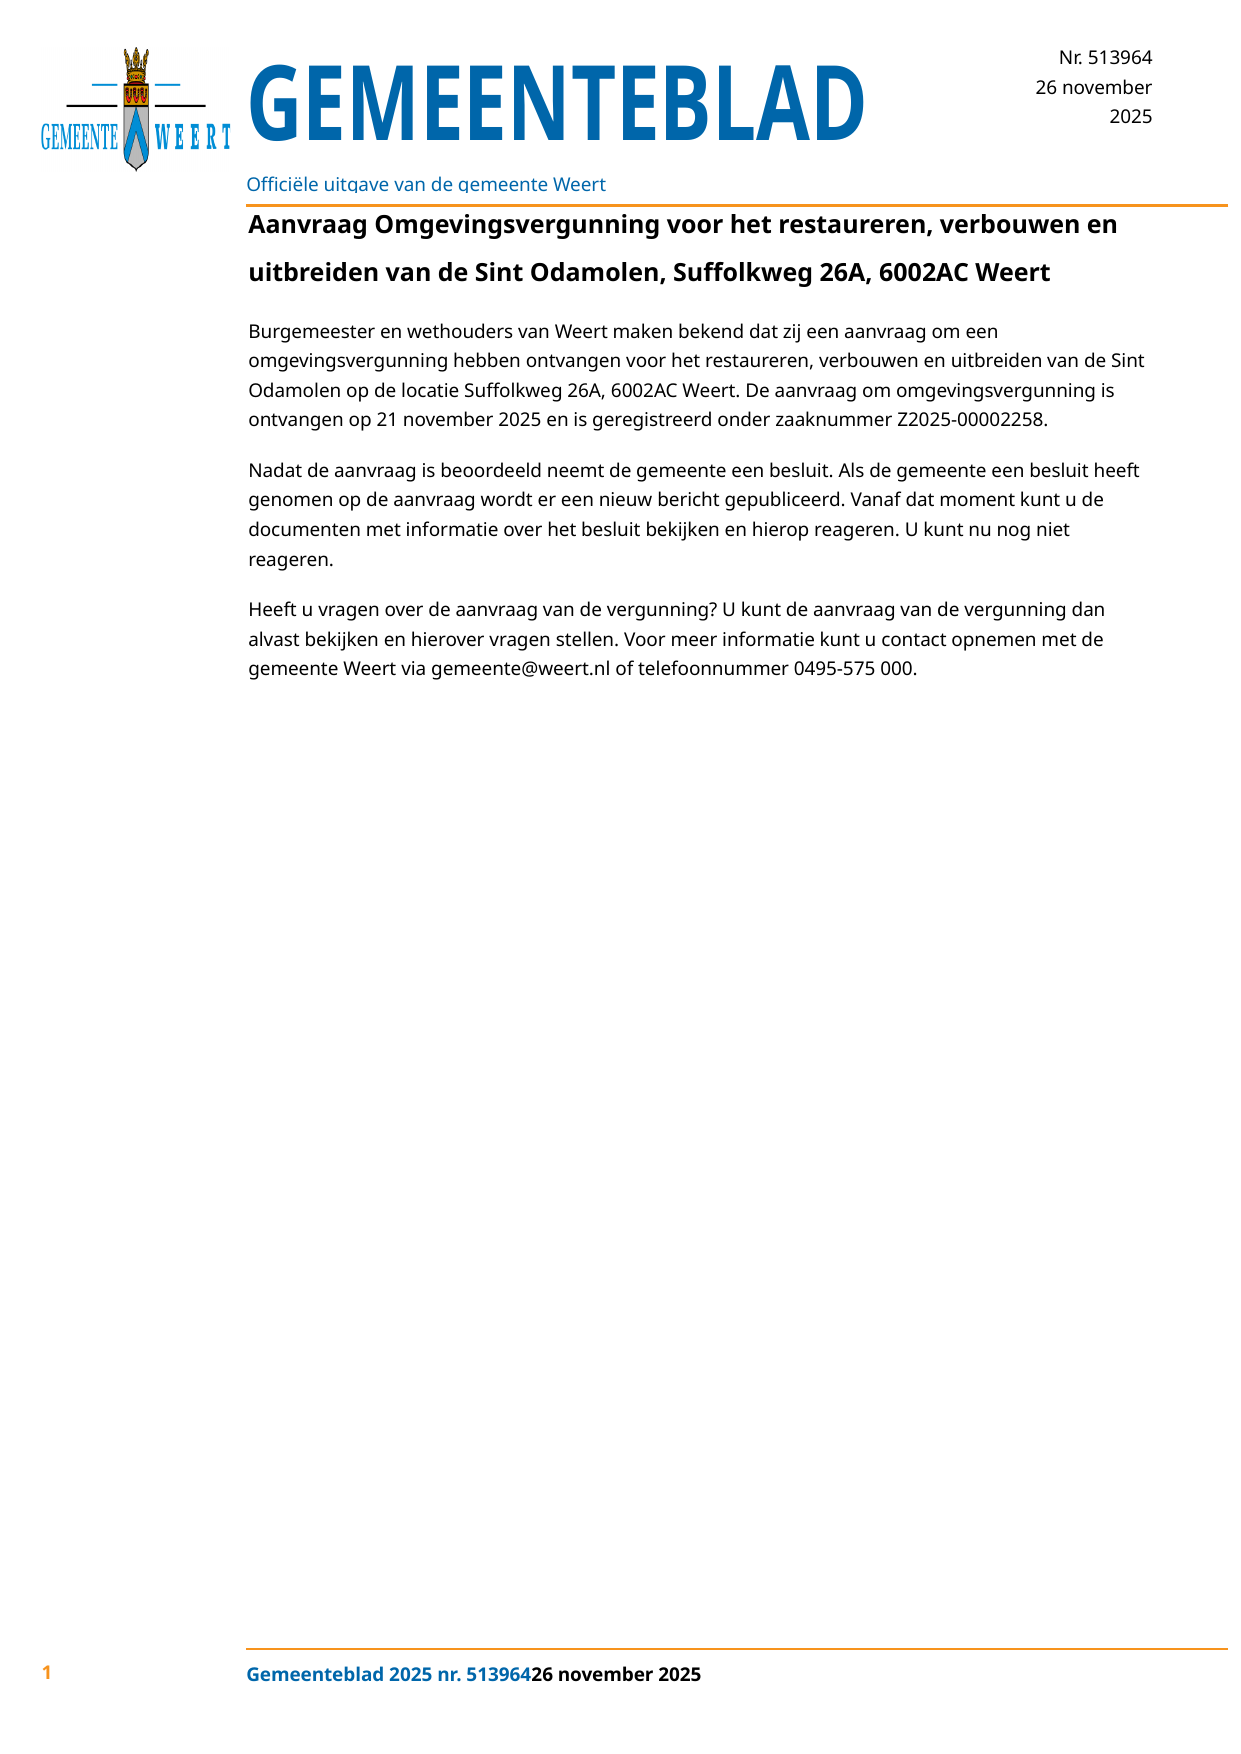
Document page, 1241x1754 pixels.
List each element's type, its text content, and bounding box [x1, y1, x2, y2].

text Nadat de aanvraag is beoordeeld neemt de gemeente een besluit. Als de gemeente een besluit heeft genomen op de aanvraag wordt er een nieuw bericht gepubliceerd. Vanaf dat moment kunt u de documenten met informatie over het besluit bekijken en hierop reageren. U kunt nu nog niet reageren. [248, 457, 1152, 572]
text Heeft u vragen over de aanvraag van de vergunning? U kunt de aanvraag van de vergunning dan alvast bekijken en hierover vragen stellen. Voor meer informatie kunt u contact opnemen met de gemeente Weert via gemeente@weert.nl of telefoonnummer 0495-575 000. [248, 596, 1152, 681]
text Burgemeester en wethouders van Weert maken bekend dat zij een aanvraag om een omgevingsvergunning hebben ontvangen voor het restaureren, verbouwen en uitbreiden van de Sint Odamolen op de locatie Suffolkweg 26A, 6002AC Weert. De aanvraag om omgevingsvergunning is ontvangen op 21 november 2025 en is geregistreerd onder zaaknummer Z2025-00002258. [248, 318, 1152, 432]
text Aanvraag Omgevingsvergunning voor het restaureren, verbouwen en uitbreiden van de Sint Odamolen, Suffolkweg 26A, 6002AC Weert [248, 207, 1152, 288]
picture [41, 47, 231, 172]
